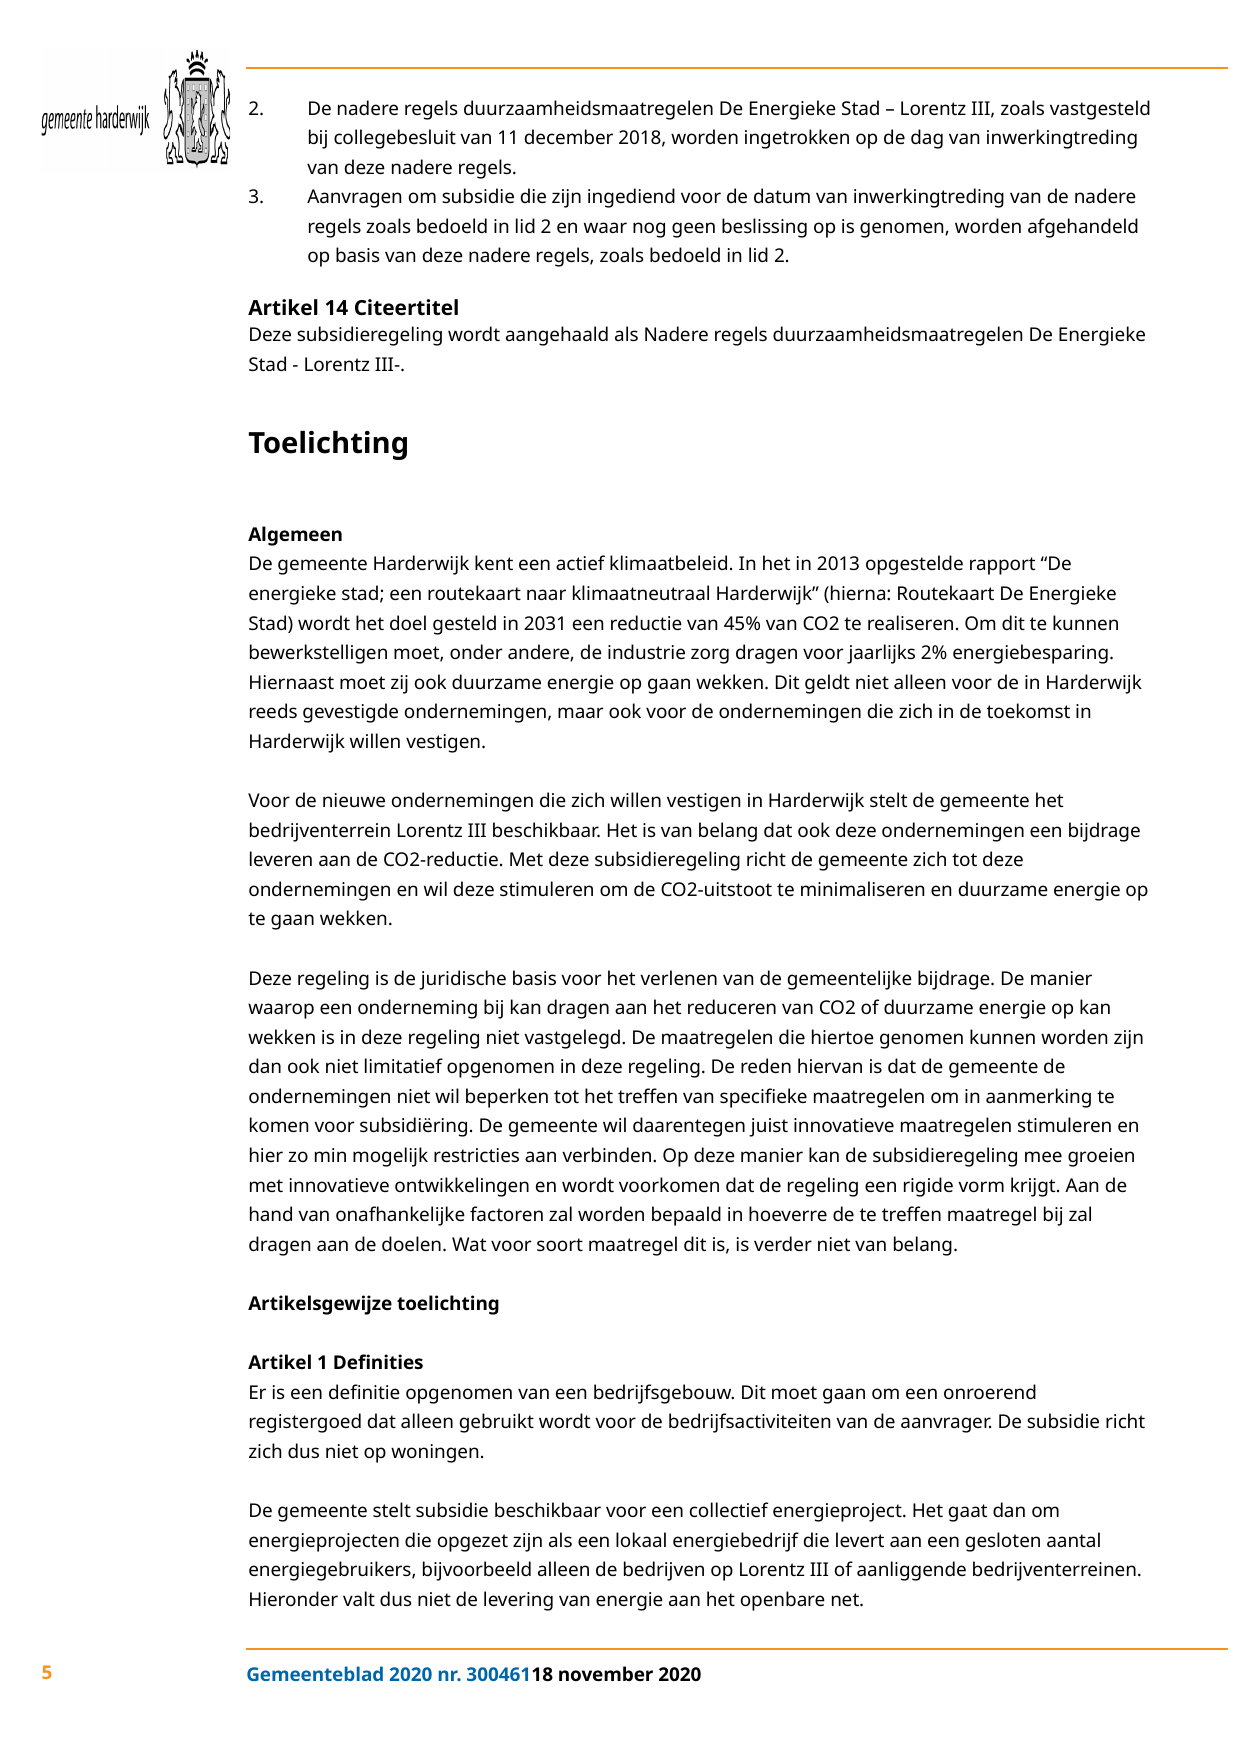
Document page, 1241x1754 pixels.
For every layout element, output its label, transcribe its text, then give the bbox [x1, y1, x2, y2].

text Artikelsgewijze toelichting [248, 1290, 1152, 1316]
text De gemeente Harderwijk kent een actief klimaatbeleid. In het in 2013 opgestelde rapport “De energieke stad; een routekaart naar klimaatneutraal Harderwijk” (hierna: Routekaart De Energieke Stad) wordt het doel gesteld in 2031 een reductie van 45% van CO2 te realiseren. Om dit te kunnen bewerkstelligen moet, onder andere, de industrie zorg dragen voor jaarlijks 2% energiebesparing. Hiernaast moet zij ook duurzame energie op gaan wekken. Dit geldt niet alleen voor de in Harderwijk reeds gevestigde ondernemingen, maar ook voor de ondernemingen die zich in de toekomst in Harderwijk willen vestigen. [248, 551, 1152, 754]
text Artikel 1 Definities [248, 1349, 1152, 1375]
text Voor de nieuwe ondernemingen die zich willen vestigen in Harderwijk stelt de gemeente het bedrijventerrein Lorentz III beschikbaar. Het is van belang dat ook deze ondernemingen een bijdrage leveren aan de CO2-reductie. Met deze subsidieregeling richt de gemeente zich tot deze ondernemingen en wil deze stimuleren om de CO2-uitstoot te minimaliseren en duurzame energie op te gaan wekken. [248, 787, 1152, 931]
text Er is een definitie opgenomen van een bedrijfsgebouw. Dit moet gaan om een onroerend registergoed dat alleen gebruikt wordt voor de bedrijfsactiviteiten van de aanvrager. De subsidie richt zich dus niet op woningen. [248, 1379, 1152, 1464]
text Toelichting [248, 422, 1152, 462]
text Artikel 14 Citeertitel [248, 293, 1152, 322]
list De nadere regels duurzaamheidsmaatregelen De Energieke Stad – Lorentz III, zoals vastgesteld bij collegebesluit van 11 december 2018, worden ingetrokken op de dag van inwerkingtreding van deze nadere regels. [248, 95, 1152, 180]
text Deze subsidieregeling wordt aangehaald als Nadere regels duurzaamheidsmaatregelen De Energieke Stad - Lorentz III-. [248, 322, 1152, 377]
list Aanvragen om subsidie die zijn ingediend voor de datum van inwerkingtreding van de nadere regels zoals bedoeld in lid 2 en waar nog geen beslissing op is genomen, worden afgehandeld op basis van deze nadere regels, zoals bedoeld in lid 2. [248, 183, 1152, 268]
text Algemeen [248, 521, 1152, 547]
text Deze regeling is de juridische basis voor het verlenen van de gemeentelijke bijdrage. De manier waarop een onderneming bij kan dragen aan het reduceren van CO2 of duurzame energie op kan wekken is in deze regeling niet vastgelegd. De maatregelen die hiertoe genomen kunnen worden zijn dan ook niet limitatief opgenomen in deze regeling. De reden hiervan is dat de gemeente de ondernemingen niet wil beperken tot het treffen van specifieke maatregelen om in aanmerking te komen voor subsidiëring. De gemeente wil daarentegen juist innovatieve maatregelen stimuleren en hier zo min mogelijk restricties aan verbinden. Op deze manier kan de subsidieregeling mee groeien met innovatieve ontwikkelingen en wordt voorkomen dat de regeling een rigide vorm krijgt. Aan de hand van onafhankelijke factoren zal worden bepaald in hoeverre de te treffen maatregel bij zal dragen aan de doelen. Wat voor soort maatregel dit is, is verder niet van belang. [248, 965, 1152, 1257]
text De gemeente stelt subsidie beschikbaar voor een collectief energieproject. Het gaat dan om energieprojecten die opgezet zijn als een lokaal energiebedrijf die levert aan een gesloten aantal energiegebruikers, bijvoorbeeld alleen de bedrijven op Lorentz III of aanliggende bedrijventerreinen. Hieronder valt dus niet de levering van energie aan het openbare net. [248, 1497, 1152, 1612]
picture [41, 47, 231, 172]
